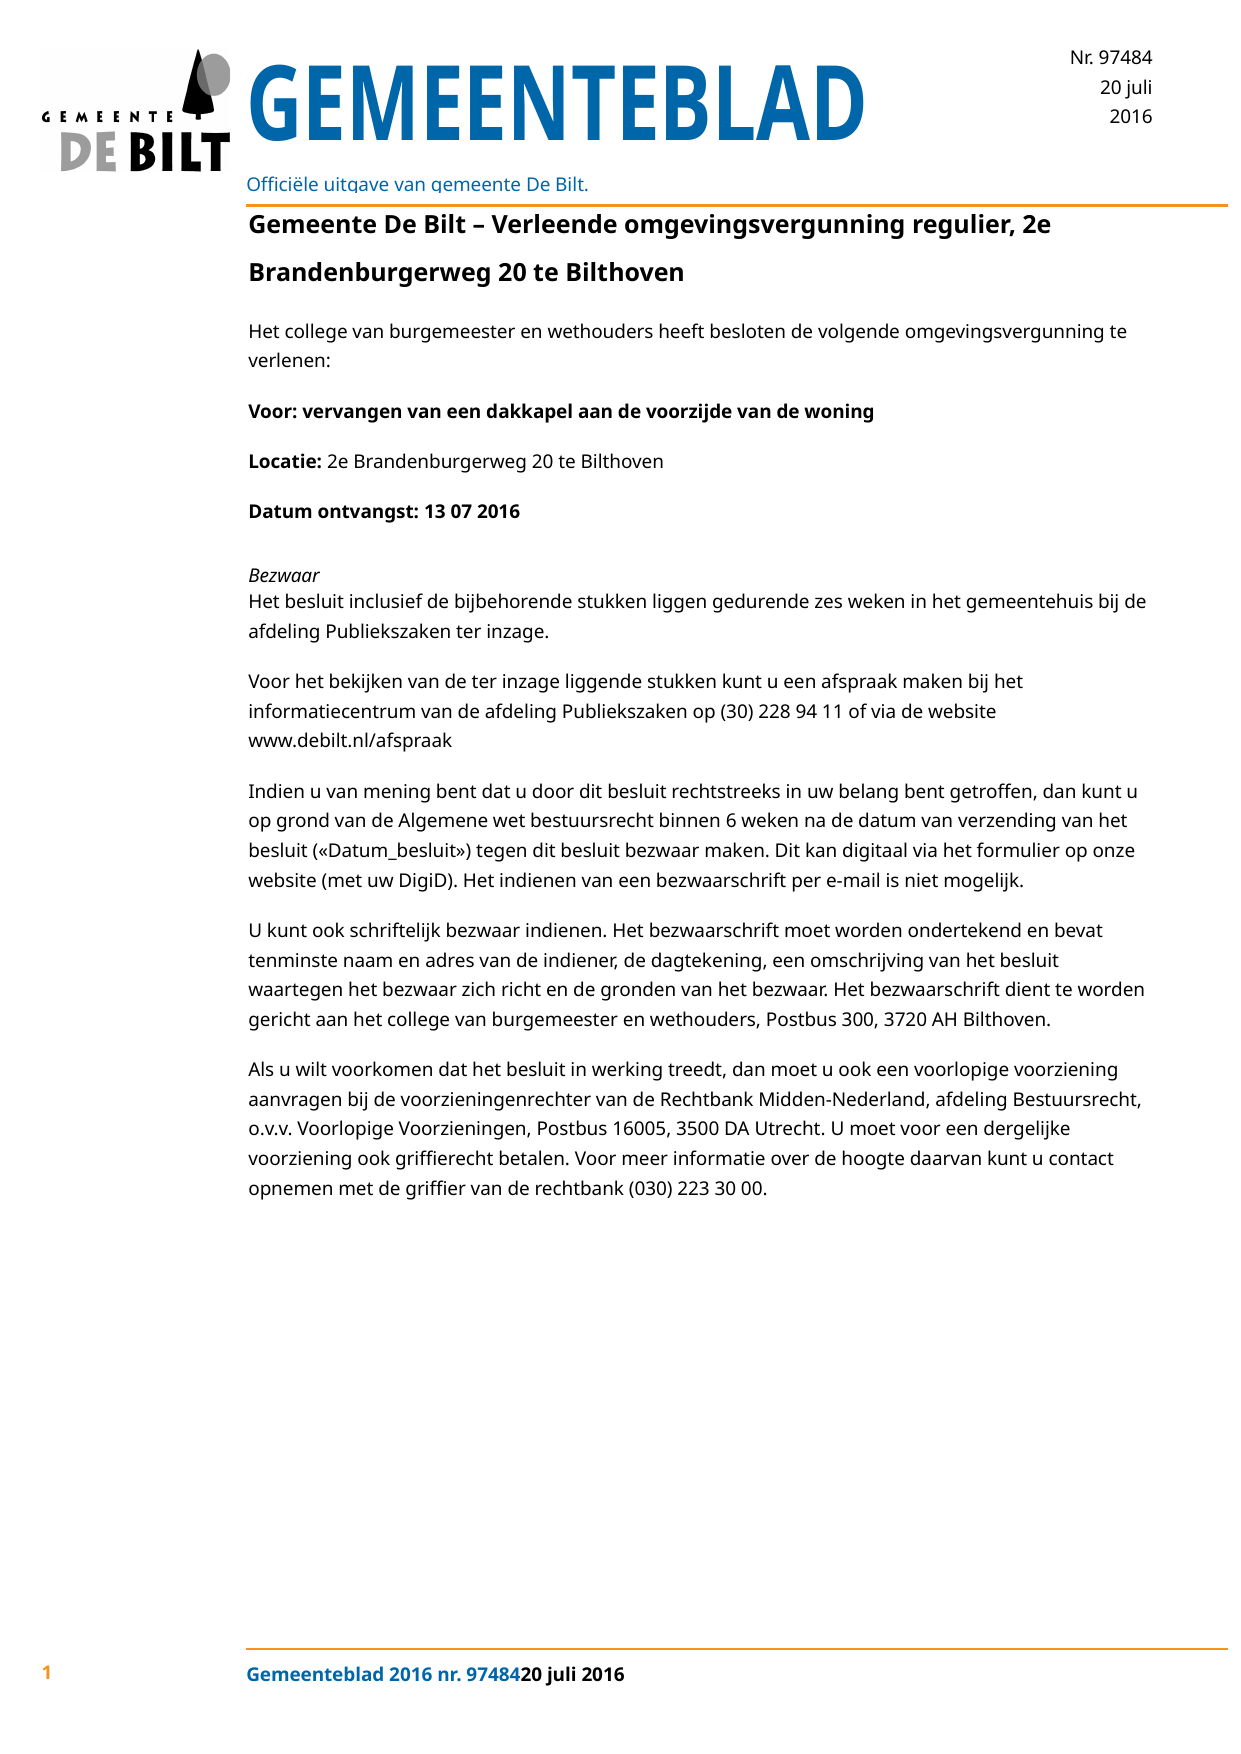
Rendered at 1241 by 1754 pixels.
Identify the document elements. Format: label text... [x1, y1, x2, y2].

text Gemeente De Bilt – Verleende omgevingsvergunning regulier, 2e Brandenburgerweg 20 te Bilthoven [248, 207, 1152, 288]
text U kunt ook schriftelijk bezwaar indienen. Het bezwaarschrift moet worden ondertekend en bevat tenminste naam en adres van de indiener, de dagtekening, een omschrijving van het besluit waartegen het bezwaar zich richt en de gronden van het bezwaar. Het bezwaarschrift dient te worden gericht aan het college van burgemeester en wethouders, Postbus 300, 3720 AH Bilthoven. [248, 917, 1152, 1032]
text Voor het bekijken van de ter inzage liggende stukken kunt u een afspraak maken bij het informatiecentrum van de afdeling Publiekszaken op (30) 228 94 11 of via de website www.debilt.nl/afspraak [248, 668, 1152, 753]
text Locatie: 2e Brandenburgerweg 20 te Bilthoven [248, 448, 1152, 474]
text Indien u van mening bent dat u door dit besluit rechtstreeks in uw belang bent getroffen, dan kunt u op grond van de Algemene wet bestuursrecht binnen 6 weken na de datum van verzending van het besluit («Datum_besluit») tegen dit besluit bezwaar maken. Dit kan digitaal via het formulier op onze website (met uw DigiD). Het indienen van een bezwaarschrift per e-mail is niet mogelijk. [248, 778, 1152, 892]
text Het besluit inclusief de bijbehorende stukken liggen gedurende zes weken in het gemeentehuis bij de afdeling Publiekszaken ter inzage. [248, 588, 1152, 644]
text Datum ontvangst: 13 07 2016 [248, 499, 1152, 524]
picture [41, 47, 231, 172]
text Als u wilt voorkomen dat het besluit in werking treedt, dan moet u ook een voorlopige voorziening aanvragen bij de voorzieningenrechter van de Rechtbank Midden-Nederland, afdeling Bestuursrecht, o.v.v. Voorlopige Voorzieningen, Postbus 16005, 3500 DA Utrecht. U moet voor een dergelijke voorziening ook griffierecht betalen. Voor meer informatie over de hoogte daarvan kunt u contact opnemen met de griffier van de rechtbank (030) 223 30 00. [248, 1056, 1152, 1200]
text Voor: vervangen van een dakkapel aan de voorzijde van de woning [248, 398, 1152, 424]
text Bezwaar [248, 563, 1152, 588]
text Het college van burgemeester en wethouders heeft besloten de volgende omgevingsvergunning te verlenen: [248, 318, 1152, 373]
